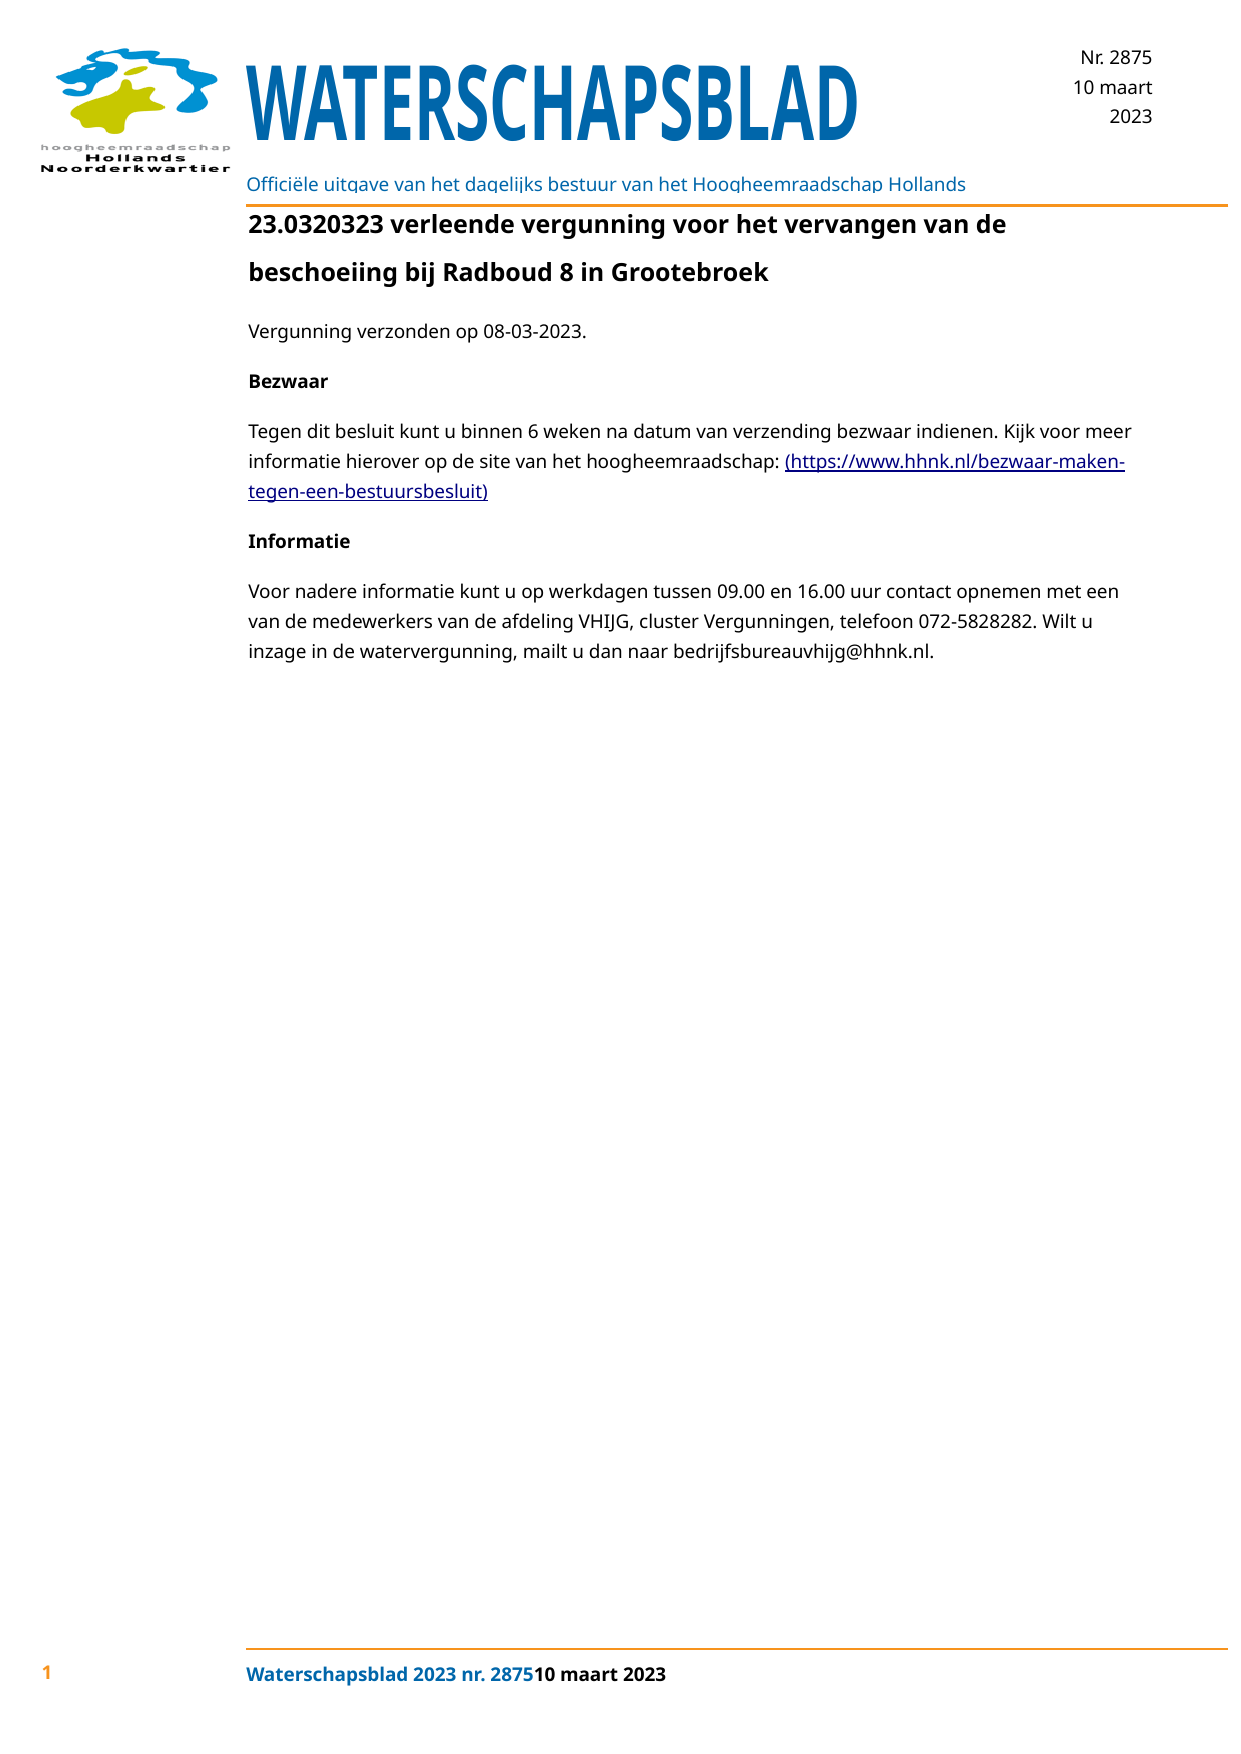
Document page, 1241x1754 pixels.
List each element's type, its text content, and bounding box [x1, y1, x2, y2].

text Voor nadere informatie kunt u op werkdagen tussen 09.00 en 16.00 uur contact opnemen met een van de medewerkers van de afdeling VHIJG, cluster Vergunningen, telefoon 072-5828282. Wilt u inzage in de watervergunning, mailt u dan naar bedrijfsbureauvhijg@hhnk.nl. [248, 579, 1152, 664]
text 23.0320323 verleende vergunning voor het vervangen van de beschoeiing bij Radboud 8 in Grootebroek [248, 207, 1152, 288]
text Tegen dit besluit kunt u binnen 6 weken na datum van verzending bezwaar indienen. Kijk voor meer informatie hierover op de site van het hoogheemraadschap: (https://www.hhnk.nl/bezwaar-maken-tegen-een-bestuursbesluit) [248, 419, 1152, 504]
text Bezwaar [248, 368, 1152, 394]
text Vergunning verzonden op 08-03-2023. [248, 318, 1152, 344]
text Informatie [248, 528, 1152, 554]
picture [41, 47, 231, 172]
